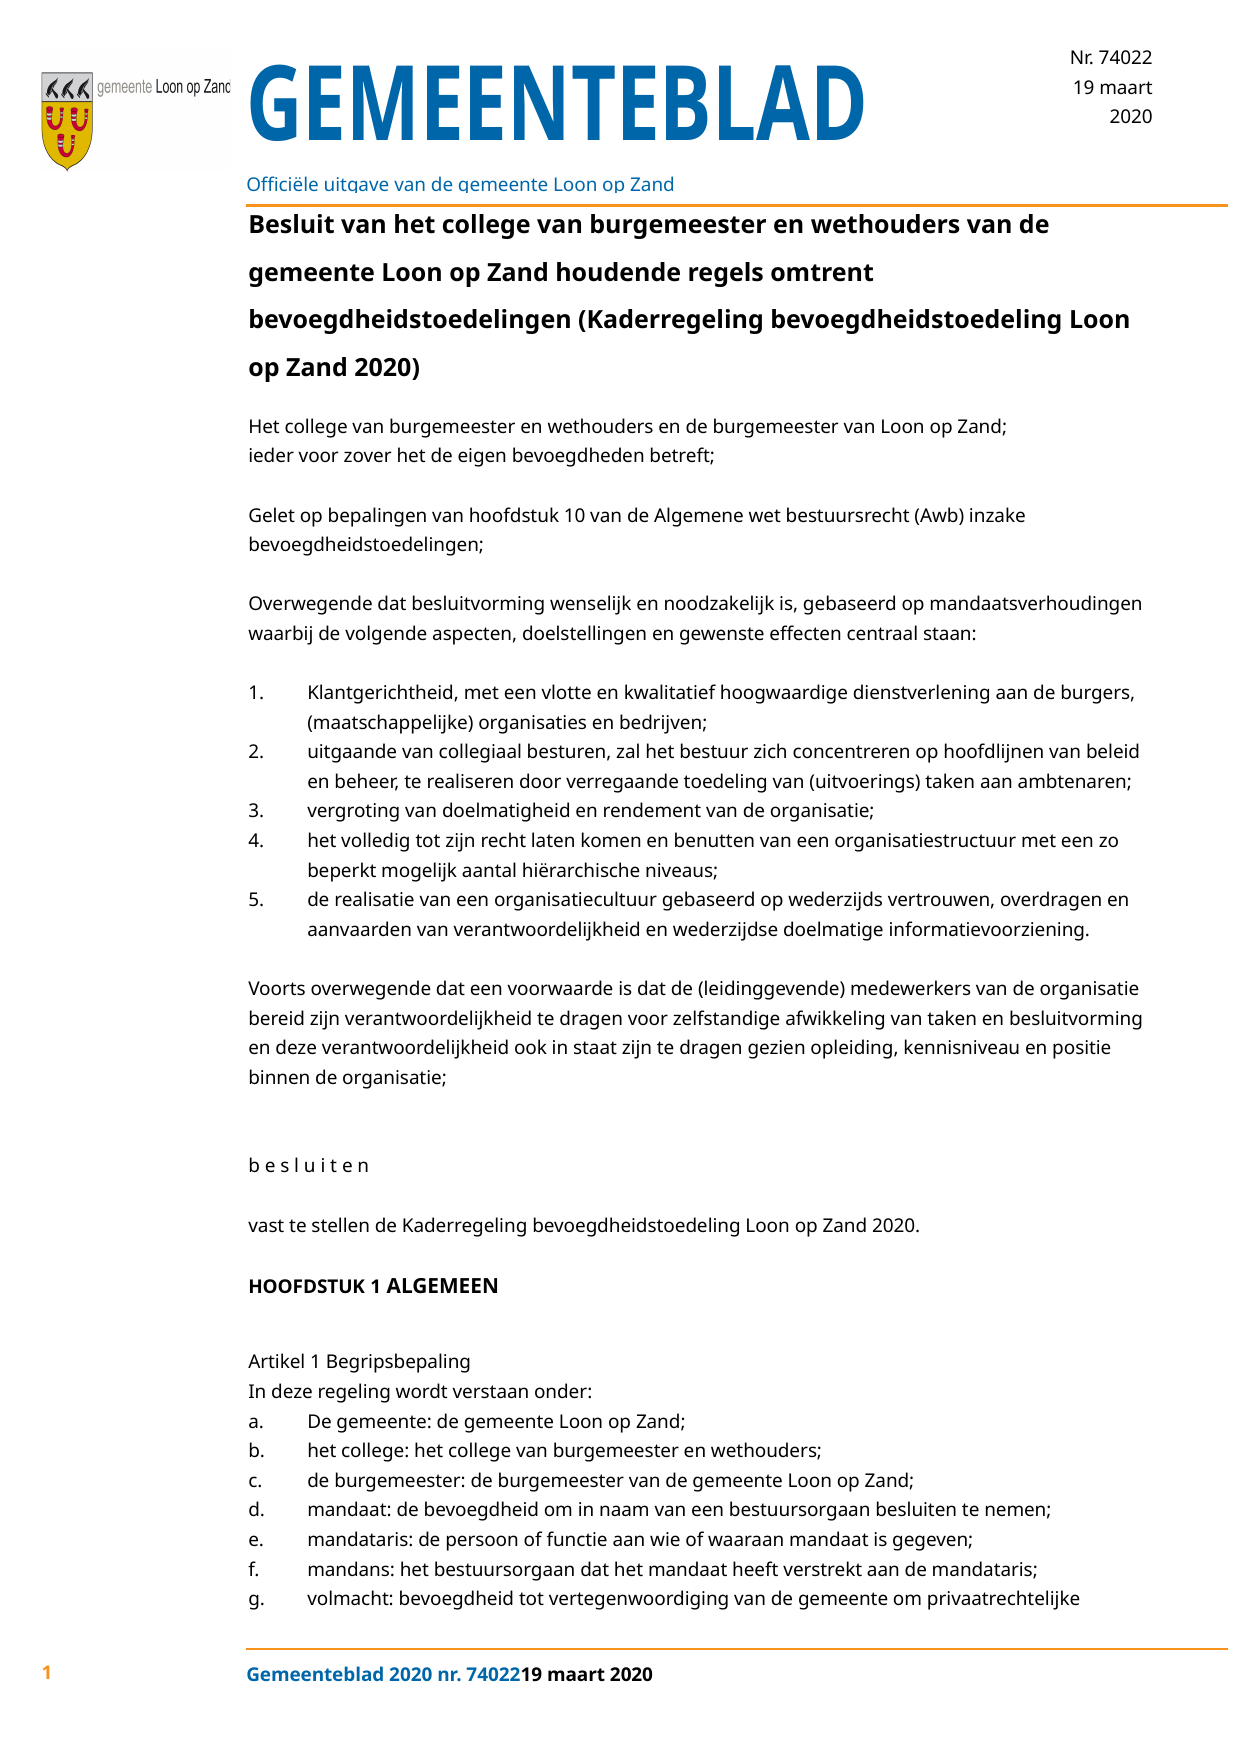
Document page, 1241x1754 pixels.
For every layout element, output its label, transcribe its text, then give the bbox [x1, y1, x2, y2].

list Klantgerichtheid, met een vlotte en kwalitatief hoogwaardige dienstverlening aan de burgers, (maatschappelijke) organisaties en bedrijven; [248, 679, 1152, 735]
text Overwegende dat besluitvorming wenselijk en noodzakelijk is, gebaseerd op mandaatsverhoudingen waarbij de volgende aspecten, doelstellingen en gewenste effecten centraal staan: [248, 591, 1152, 646]
text Voorts overwegende dat een voorwaarde is dat de (leidinggevende) medewerkers van de organisatie bereid zijn verantwoordelijkheid te dragen voor zelfstandige afwikkeling van taken en besluitvorming en deze verantwoordelijkheid ook in staat zijn te dragen gezien opleiding, kennisniveau en positie binnen de organisatie; [248, 975, 1152, 1090]
list De gemeente: de gemeente Loon op Zand; [248, 1408, 1152, 1434]
list het college: het college van burgemeester en wethouders; [248, 1437, 1152, 1463]
list volmacht: bevoegdheid tot vertegenwoordiging van de gemeente om privaatrechtelijke [248, 1585, 1152, 1611]
text Gelet op bepalingen van hoofdstuk 10 van de Algemene wet bestuursrecht (Awb) inzake bevoegdheidstoedelingen; [248, 502, 1152, 557]
list het volledig tot zijn recht laten komen en benutten van een organisatiestructuur met een zo beperkt mogelijk aantal hiërarchische niveaus; [248, 827, 1152, 883]
picture [41, 47, 231, 172]
list de realisatie van een organisatiecultuur gebaseerd op wederzijds vertrouwen, overdragen en aanvaarden van verantwoordelijkheid en wederzijdse doelmatige informatievoorziening. [248, 886, 1152, 942]
text ieder voor zover het de eigen bevoegdheden betreft; [248, 443, 1152, 468]
list mandaat: de bevoegdheid om in naam van een bestuursorgaan besluiten te nemen; [248, 1497, 1152, 1522]
text vast te stellen de Kaderregeling bevoegdheidstoedeling Loon op Zand 2020. [248, 1212, 1152, 1238]
list mandataris: de persoon of functie aan wie of waaraan mandaat is gegeven; [248, 1526, 1152, 1552]
text Besluit van het college van burgemeester en wethouders van de gemeente Loon op Zand houdende regels omtrent bevoegdheidstoedelingen (Kaderregeling bevoegdheidstoedeling Loon op Zand 2020) [248, 207, 1152, 384]
text Artikel 1 Begripsbepaling [248, 1349, 1152, 1374]
list vergroting van doelmatigheid en rendement van de organisatie; [248, 798, 1152, 823]
list uitgaande van collegiaal besturen, zal het bestuur zich concentreren op hoofdlijnen van beleid en beheer, te realiseren door verregaande toedeling van (uitvoerings) taken aan ambtenaren; [248, 738, 1152, 794]
text b e s l u i t e n [248, 1153, 1152, 1178]
text HOOFDSTUK 1 ALGEMEEN [248, 1271, 1152, 1299]
list de burgemeester: de burgemeester van de gemeente Loon op Zand; [248, 1467, 1152, 1493]
text In deze regeling wordt verstaan onder: [248, 1378, 1152, 1404]
list mandans: het bestuursorgaan dat het mandaat heeft verstrekt aan de mandataris; [248, 1556, 1152, 1582]
text Het college van burgemeester en wethouders en de burgemeester van Loon op Zand; [248, 413, 1152, 439]
